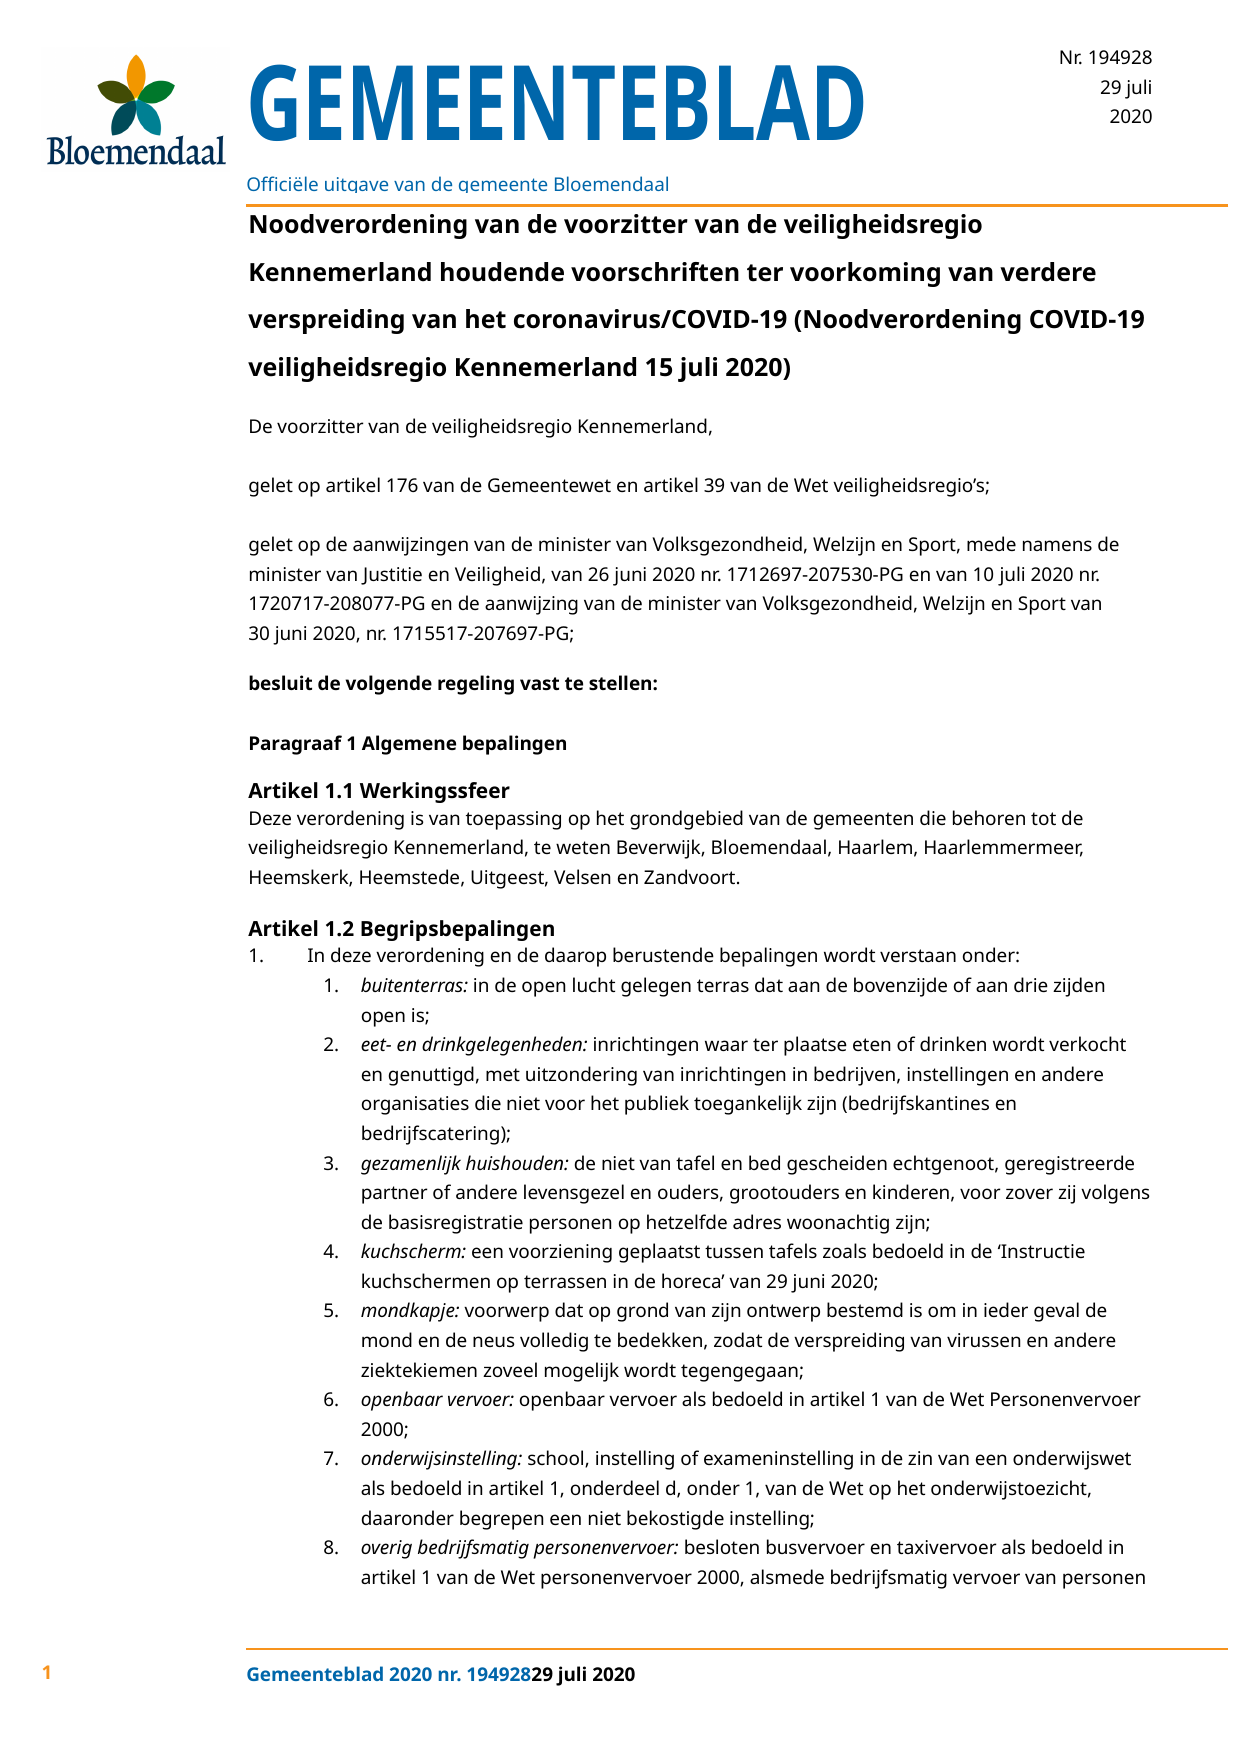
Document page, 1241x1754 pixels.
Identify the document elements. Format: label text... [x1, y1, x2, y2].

list gezamenlijk huishouden: de niet van tafel en bed gescheiden echtgenoot, geregistreerde partner of andere levensgezel en ouders, grootouders en kinderen, voor zover zij volgens de basisregistratie personen op hetzelfde adres woonachtig zijn; [323, 1150, 1152, 1235]
text Deze verordening is van toepassing op het grondgebied van de gemeenten die behoren tot de veiligheidsregio Kennemerland, te weten Beverwijk, Bloemendaal, Haarlem, Haarlemmermeer, Heemskerk, Heemstede, Uitgeest, Velsen en Zandvoort. [248, 805, 1152, 889]
text Paragraaf 1 Algemene bepalingen [248, 730, 1152, 755]
text gelet op artikel 176 van de Gemeentewet en artikel 39 van de Wet veiligheidsregio’s; [248, 472, 1152, 498]
text besluit de volgende regeling vast te stellen: [248, 671, 1152, 696]
list kuchscherm: een voorziening geplaatst tussen tafels zoals bedoeld in de ‘Instructie kuchschermen op terrassen in de horeca’ van 29 juni 2020; [323, 1238, 1152, 1294]
picture [41, 47, 231, 172]
list overig bedrijfsmatig personenvervoer: besloten busvervoer en taxivervoer als bedoeld in artikel 1 van de Wet personenvervoer 2000, alsmede bedrijfsmatig vervoer van personen [323, 1534, 1152, 1590]
text Artikel 1.1 Werkingssfeer [248, 776, 1152, 805]
list buitenterras: in de open lucht gelegen terras dat aan de bovenzijde of aan drie zijden open is; [323, 972, 1152, 1028]
list onderwijsinstelling: school, instelling of exameninstelling in de zin van een onderwijswet als bedoeld in artikel 1, onderdeel d, onder 1, van de Wet op het onderwijstoezicht, daaronder begrepen een niet bekostigde instelling; [323, 1446, 1152, 1531]
text De voorzitter van de veiligheidsregio Kennemerland, [248, 413, 1152, 439]
text Noodverordening van de voorzitter van de veiligheidsregio Kennemerland houdende voorschriften ter voorkoming van verdere verspreiding van het coronavirus/COVID-19 (Noodverordening COVID-19 veiligheidsregio Kennemerland 15 juli 2020) [248, 207, 1152, 384]
list In deze verordening en de daarop berustende bepalingen wordt verstaan onder: [248, 943, 1152, 968]
text gelet op de aanwijzingen van de minister van Volksgezondheid, Welzijn en Sport, mede namens de minister van Justitie en Veiligheid, van 26 juni 2020 nr. 1712697-207530-PG en van 10 juli 2020 nr. 1720717-208077-PG en de aanwijzing van de minister van Volksgezondheid, Welzijn en Sport van 30 juni 2020, nr. 1715517-207697-PG; [248, 531, 1152, 646]
list mondkapje: voorwerp dat op grond van zijn ontwerp bestemd is om in ieder geval de mond en de neus volledig te bedekken, zodat de verspreiding van virussen en andere ziektekiemen zoveel mogelijk wordt tegengegaan; [323, 1298, 1152, 1383]
list openbaar vervoer: openbaar vervoer als bedoeld in artikel 1 van de Wet Personenvervoer 2000; [323, 1386, 1152, 1442]
text Artikel 1.2 Begripsbepalingen [248, 914, 1152, 943]
list eet- en drinkgelegenheden: inrichtingen waar ter plaatse eten of drinken wordt verkocht en genuttigd, met uitzondering van inrichtingen in bedrijven, instellingen en andere organisaties die niet voor het publiek toegankelijk zijn (bedrijfskantines en bedrijfscatering); [323, 1031, 1152, 1146]
